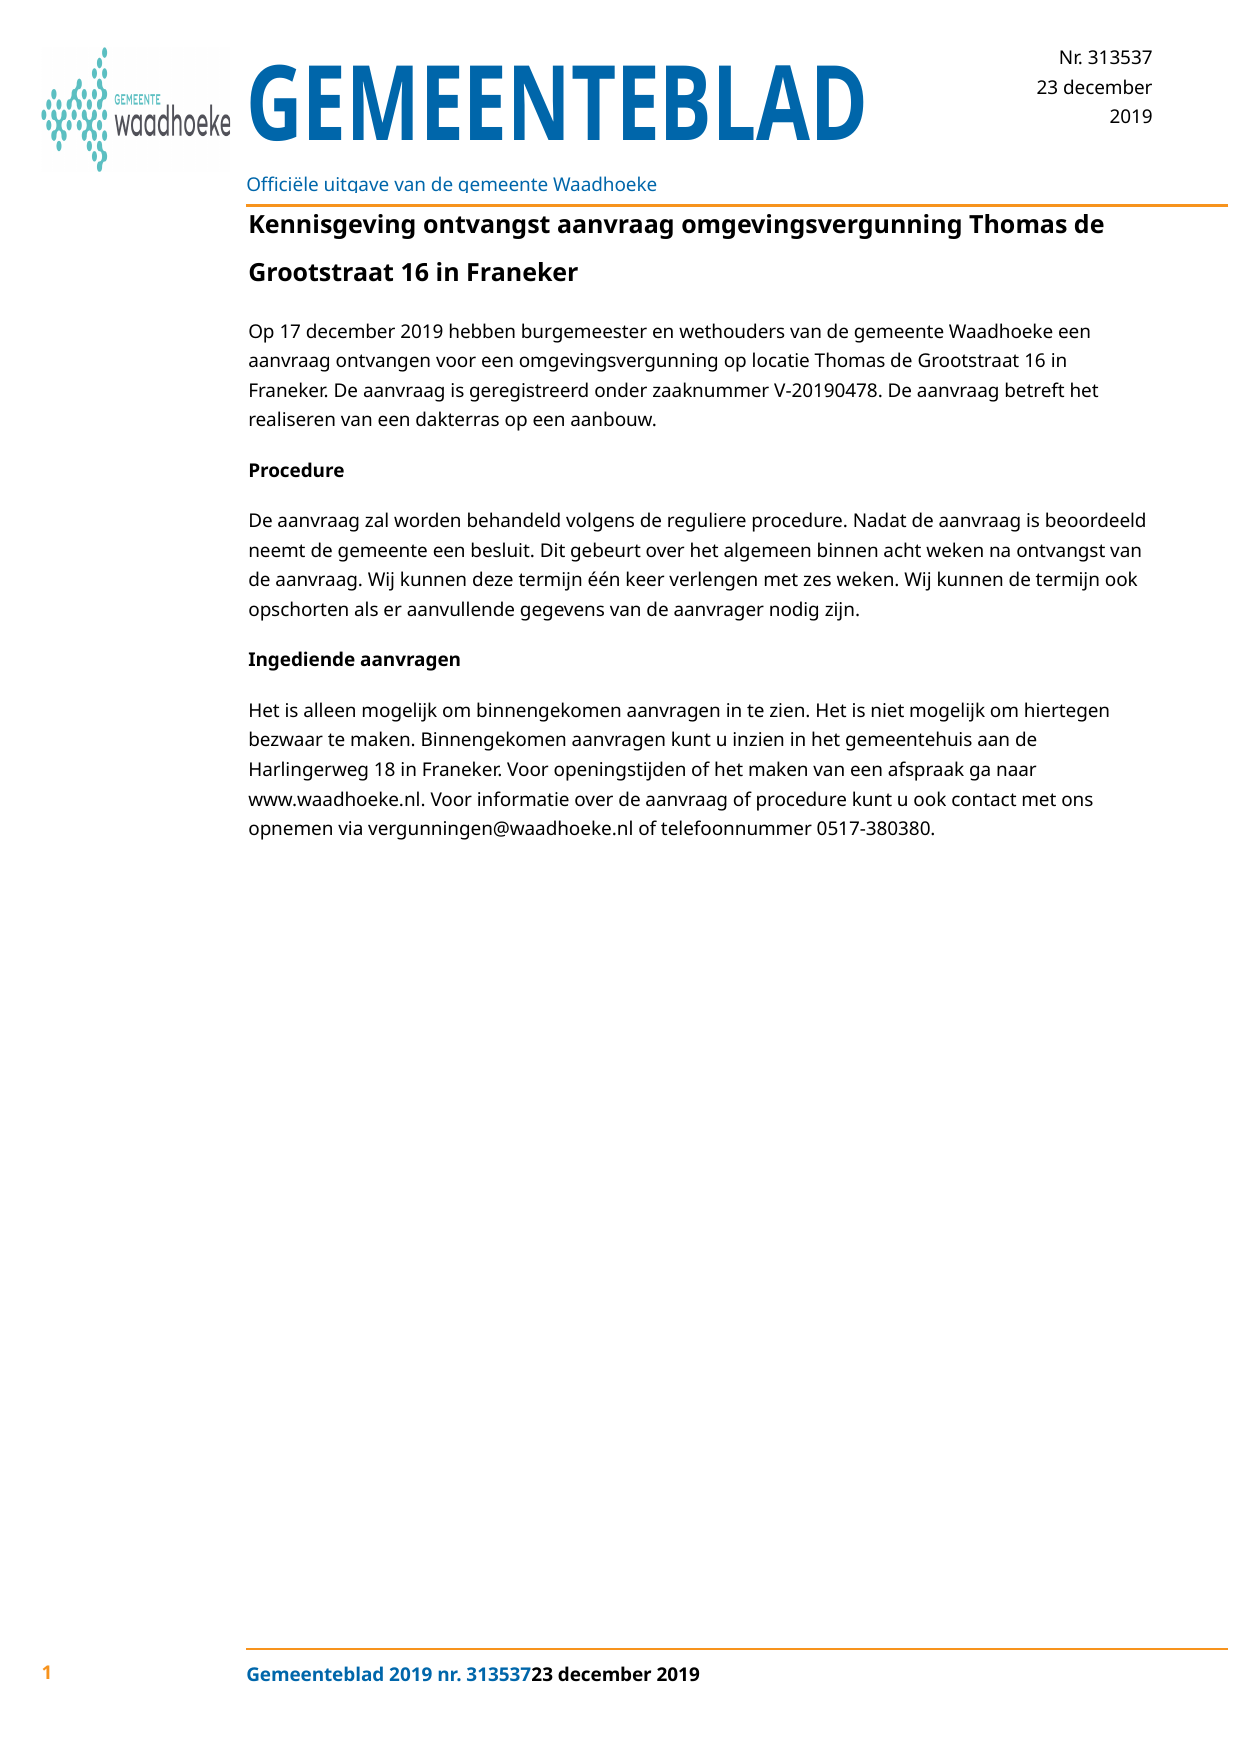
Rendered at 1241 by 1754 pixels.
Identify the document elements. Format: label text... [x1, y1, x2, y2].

text Op 17 december 2019 hebben burgemeester en wethouders van de gemeente Waadhoeke een aanvraag ontvangen voor een omgevingsvergunning op locatie Thomas de Grootstraat 16 in Franeker. De aanvraag is geregistreerd onder zaaknummer V-20190478. De aanvraag betreft het realiseren van een dakterras op een aanbouw. [248, 318, 1152, 432]
text Het is alleen mogelijk om binnengekomen aanvragen in te zien. Het is niet mogelijk om hiertegen bezwaar te maken. Binnengekomen aanvragen kunt u inzien in het gemeentehuis aan de Harlingerweg 18 in Franeker. Voor openingstijden of het maken van een afspraak ga naar www.waadhoeke.nl. Voor informatie over de aanvraag of procedure kunt u ook contact met ons opnemen via vergunningen@waadhoeke.nl of telefoonnummer 0517-380380. [248, 697, 1152, 841]
picture [41, 47, 231, 172]
text Kennisgeving ontvangst aanvraag omgevingsvergunning Thomas de Grootstraat 16 in Franeker [248, 207, 1152, 288]
text Ingediende aanvragen [248, 647, 1152, 672]
text Procedure [248, 457, 1152, 483]
text De aanvraag zal worden behandeld volgens de reguliere procedure. Nadat de aanvraag is beoordeeld neemt de gemeente een besluit. Dit gebeurt over het algemeen binnen acht weken na ontvangst van de aanvraag. Wij kunnen deze termijn één keer verlengen met zes weken. Wij kunnen de termijn ook opschorten als er aanvullende gegevens van de aanvrager nodig zijn. [248, 507, 1152, 622]
